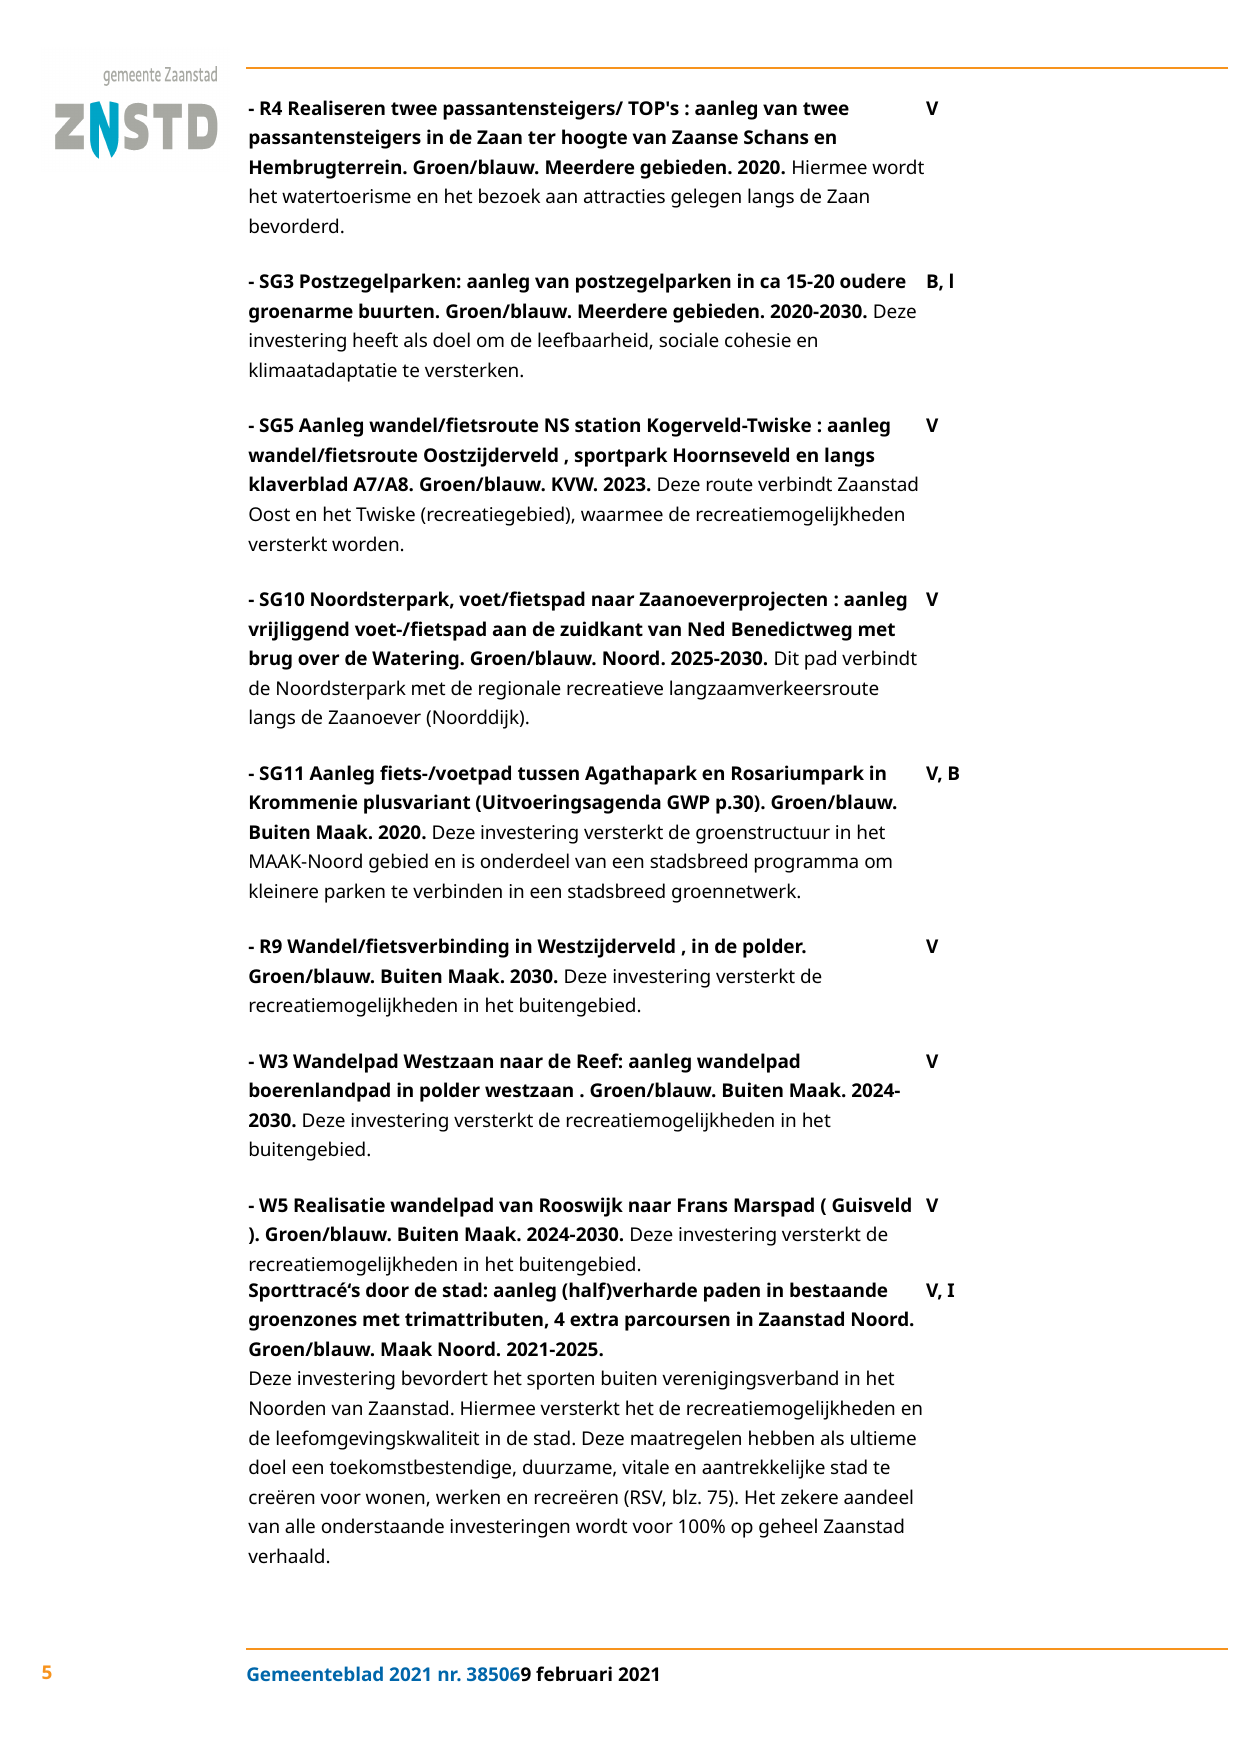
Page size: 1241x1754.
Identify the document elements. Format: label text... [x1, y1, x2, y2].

table_cell - SG10 Noordsterpark, voet/fietspad naar Zaanoeverprojecten : aanleg vrijliggend voet-/fietspad aan de zuidkant van Ned Benedictweg met brug over de Watering. Groen/blauw. Noord. 2025-2030. Dit pad verbindt de Noordsterpark met de regionale recreatieve langzaamverkeersroute langs de Zaanoever (Noorddijk). [248, 586, 926, 760]
table_cell - SG3 Postzegelparken: aanleg van postzegelparken in ca 15-20 oudere groenarme buurten. Groen/blauw. Meerdere gebieden. 2020-2030. Deze investering heeft als doel om de leefbaarheid, sociale cohesie en klimaatadaptatie te versterken. [248, 269, 926, 412]
table_cell V [926, 586, 1152, 760]
table_cell V [926, 934, 1152, 1048]
table_cell - R4 Realiseren twee passantensteigers/ TOP's : aanleg van twee passantensteigers in de Zaan ter hoogte van Zaanse Schans en Hembrugterrein. Groen/blauw. Meerdere gebieden. 2020. Hiermee wordt het watertoerisme en het bezoek aan attracties gelegen langs de Zaan bevorderd. [248, 95, 926, 268]
table_cell B, l [926, 269, 1152, 412]
table_cell V, B [926, 760, 1152, 933]
table_cell V [926, 1048, 1152, 1192]
table_cell Sporttracé‘s door de stad: aanleg (half)verharde paden in bestaande groenzones met trimattributen, 4 extra parcoursen in Zaanstad Noord. Groen/blauw. Maak Noord. 2021-2025. Deze investering bevordert het sporten buiten verenigingsverband in het Noorden van Zaanstad. Hiermee versterkt het de recreatiemogelijkheden en de leefomgevingskwaliteit in de stad. Deze maatregelen hebben als ultieme doel een toekomstbestendige, duurzame, vitale en aantrekkelijke stad te creëren voor wonen, werken en recreëren (RSV, blz. 75). Het zekere aandeel van alle onderstaande investeringen wordt voor 100% op geheel Zaanstad verhaald. [248, 1277, 926, 1598]
table_cell - W3 Wandelpad Westzaan naar de Reef: aanleg wandelpad boerenlandpad in polder westzaan . Groen/blauw. Buiten Maak. 2024-2030. Deze investering versterkt de recreatiemogelijkheden in het buitengebied. [248, 1048, 926, 1192]
table_cell V, I [926, 1277, 1152, 1598]
picture [41, 47, 231, 172]
table_cell V [926, 95, 1152, 268]
table_cell - R9 Wandel/fietsverbinding in Westzijderveld , in de polder. Groen/blauw. Buiten Maak. 2030. Deze investering versterkt de recreatiemogelijkheden in het buitengebied. [248, 934, 926, 1048]
table_cell - W5 Realisatie wandelpad van Rooswijk naar Frans Marspad ( Guisveld ). Groen/blauw. Buiten Maak. 2024-2030. Deze investering versterkt de recreatiemogelijkheden in het buitengebied. [248, 1192, 926, 1277]
table_cell V [926, 1192, 1152, 1277]
table_cell - SG11 Aanleg fiets-/voetpad tussen Agathapark en Rosariumpark in Krommenie plusvariant (Uitvoeringsagenda GWP p.30). Groen/blauw. Buiten Maak. 2020. Deze investering versterkt de groenstructuur in het MAAK-Noord gebied en is onderdeel van een stadsbreed programma om kleinere parken te verbinden in een stadsbreed groennetwerk. [248, 760, 926, 933]
table_cell V [926, 413, 1152, 586]
table_cell - SG5 Aanleg wandel/fietsroute NS station Kogerveld-Twiske : aanleg wandel/fietsroute Oostzijderveld , sportpark Hoornseveld en langs klaverblad A7/A8. Groen/blauw. KVW. 2023. Deze route verbindt Zaanstad Oost en het Twiske (recreatiegebied), waarmee de recreatiemogelijkheden versterkt worden. [248, 413, 926, 586]
